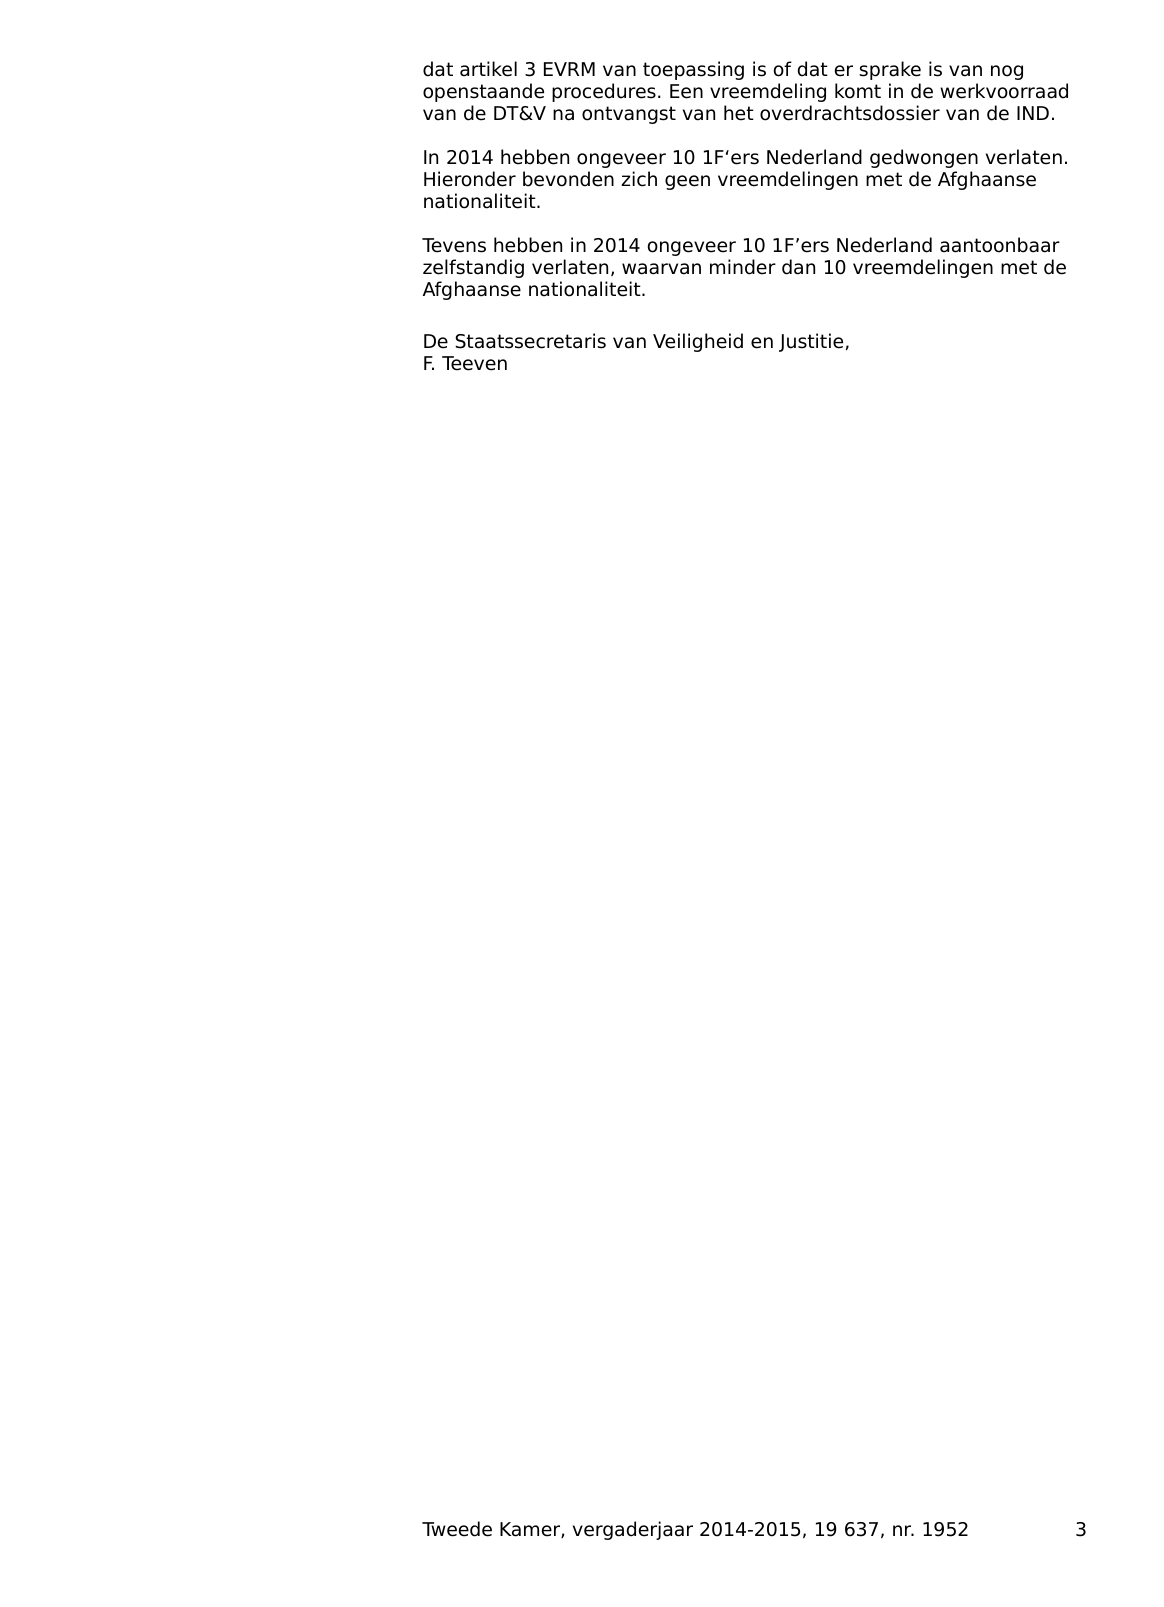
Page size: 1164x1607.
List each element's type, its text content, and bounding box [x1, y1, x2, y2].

text Tevens hebben in 2014 ongeveer 10 1F’ers Nederland aantoonbaar zelfstandig verlaten, waarvan minder dan 10 vreemdelingen met de Afghaanse nationaliteit. [422, 235, 1087, 301]
text De Staatssecretaris van Veiligheid en Justitie, F. Teeven [422, 331, 1087, 375]
text In 2014 hebben ongeveer 10 1F‘ers Nederland gedwongen verlaten. Hieronder bevonden zich geen vreemdelingen met de Afghaanse nationaliteit. [422, 147, 1087, 213]
text dat artikel 3 EVRM van toepassing is of dat er sprake is van nog openstaande procedures. Een vreemdeling komt in de werkvoorraad van de DT&V na ontvangst van het overdrachtsdossier van de IND. [422, 59, 1087, 125]
